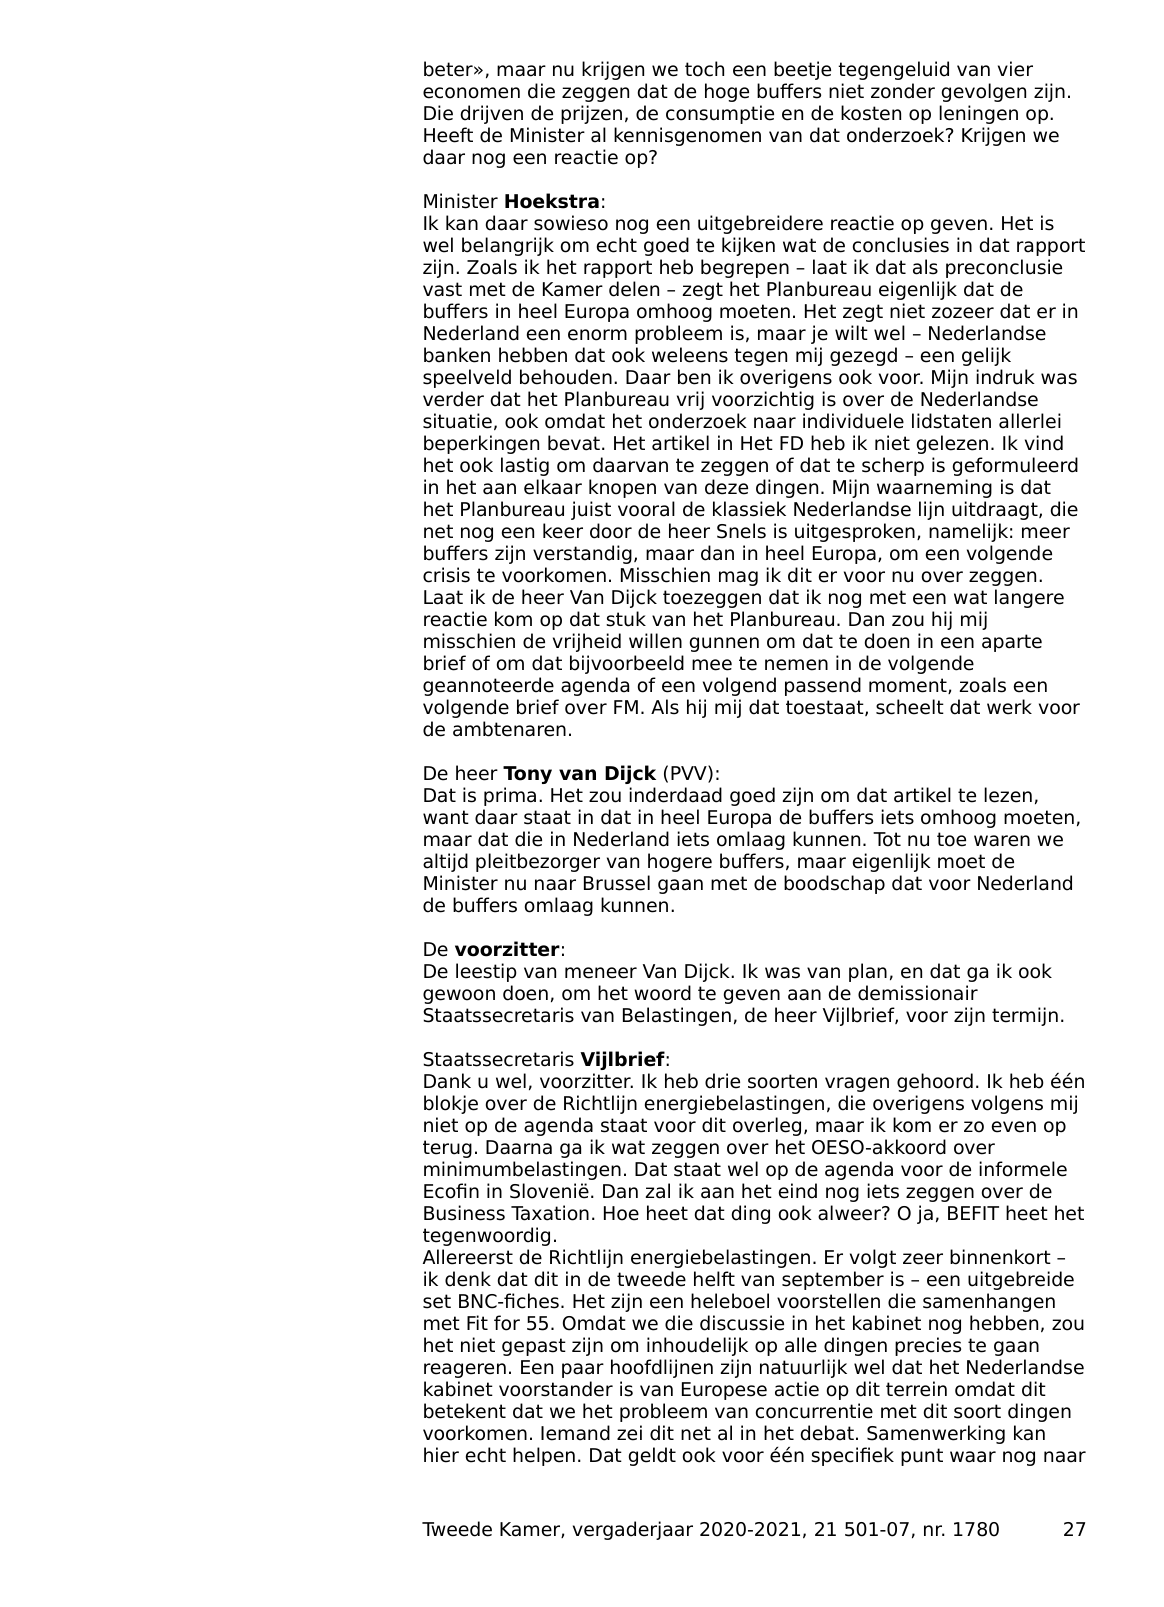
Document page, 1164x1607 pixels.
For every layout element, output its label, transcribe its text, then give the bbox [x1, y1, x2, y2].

text beter», maar nu krijgen we toch een beetje tegengeluid van vier economen die zeggen dat de hoge buffers niet zonder gevolgen zijn. Die drijven de prijzen, de consumptie en de kosten op leningen op. Heeft de Minister al kennisgenomen van dat onderzoek? Krijgen we daar nog een reactie op? [422, 59, 1087, 169]
text Staatssecretaris Vijlbrief: [422, 1049, 1087, 1071]
text Dank u wel, voorzitter. Ik heb drie soorten vragen gehoord. Ik heb één blokje over de Richtlijn energiebelastingen, die overigens volgens mij niet op de agenda staat voor dit overleg, maar ik kom er zo even op terug. Daarna ga ik wat zeggen over het OESO-akkoord over minimumbelastingen. Dat staat wel op de agenda voor de informele Ecofin in Slovenië. Dan zal ik aan het eind nog iets zeggen over de Business Taxation. Hoe heet dat ding ook alweer? O ja, BEFIT heet het tegenwoordig. [422, 1071, 1087, 1247]
text Ik kan daar sowieso nog een uitgebreidere reactie op geven. Het is wel belangrijk om echt goed te kijken wat de conclusies in dat rapport zijn. Zoals ik het rapport heb begrepen – laat ik dat als preconclusie vast met de Kamer delen – zegt het Planbureau eigenlijk dat de buffers in heel Europa omhoog moeten. Het zegt niet zozeer dat er in Nederland een enorm probleem is, maar je wilt wel – Nederlandse banken hebben dat ook weleens tegen mij gezegd – een gelijk speelveld behouden. Daar ben ik overigens ook voor. Mijn indruk was verder dat het Planbureau vrij voorzichtig is over de Nederlandse situatie, ook omdat het onderzoek naar individuele lidstaten allerlei beperkingen bevat. Het artikel in Het FD heb ik niet gelezen. Ik vind het ook lastig om daarvan te zeggen of dat te scherp is geformuleerd in het aan elkaar knopen van deze dingen. Mijn waarneming is dat het Planbureau juist vooral de klassiek Nederlandse lijn uitdraagt, die net nog een keer door de heer Snels is uitgesproken, namelijk: meer buffers zijn verstandig, maar dan in heel Europa, om een volgende crisis te voorkomen. Misschien mag ik dit er voor nu over zeggen. Laat ik de heer Van Dijck toezeggen dat ik nog met een wat langere reactie kom op dat stuk van het Planbureau. Dan zou hij mij misschien de vrijheid willen gunnen om dat te doen in een aparte brief of om dat bijvoorbeeld mee te nemen in de volgende geannoteerde agenda of een volgend passend moment, zoals een volgende brief over FM. Als hij mij dat toestaat, scheelt dat werk voor de ambtenaren. [422, 213, 1087, 741]
text Allereerst de Richtlijn energiebelastingen. Er volgt zeer binnenkort – ik denk dat dit in de tweede helft van september is – een uitgebreide set BNC-fiches. Het zijn een heleboel voorstellen die samenhangen met Fit for 55. Omdat we die discussie in het kabinet nog hebben, zou het niet gepast zijn om inhoudelijk op alle dingen precies te gaan reageren. Een paar hoofdlijnen zijn natuurlijk wel dat het Nederlandse kabinet voorstander is van Europese actie op dit terrein omdat dit betekent dat we het probleem van concurrentie met dit soort dingen voorkomen. Iemand zei dit net al in het debat. Samenwerking kan hier echt helpen. Dat geldt ook voor één specifiek punt waar nog naar [422, 1247, 1087, 1467]
text Minister Hoekstra: [422, 191, 1087, 213]
text De heer Tony van Dijck (PVV): [422, 763, 1087, 785]
text De voorzitter: [422, 939, 1087, 961]
text De leestip van meneer Van Dijck. Ik was van plan, en dat ga ik ook gewoon doen, om het woord te geven aan de demissionair Staatssecretaris van Belastingen, de heer Vijlbrief, voor zijn termijn. [422, 961, 1087, 1027]
text Dat is prima. Het zou inderdaad goed zijn om dat artikel te lezen, want daar staat in dat in heel Europa de buffers iets omhoog moeten, maar dat die in Nederland iets omlaag kunnen. Tot nu toe waren we altijd pleitbezorger van hogere buffers, maar eigenlijk moet de Minister nu naar Brussel gaan met de boodschap dat voor Nederland de buffers omlaag kunnen. [422, 785, 1087, 917]
